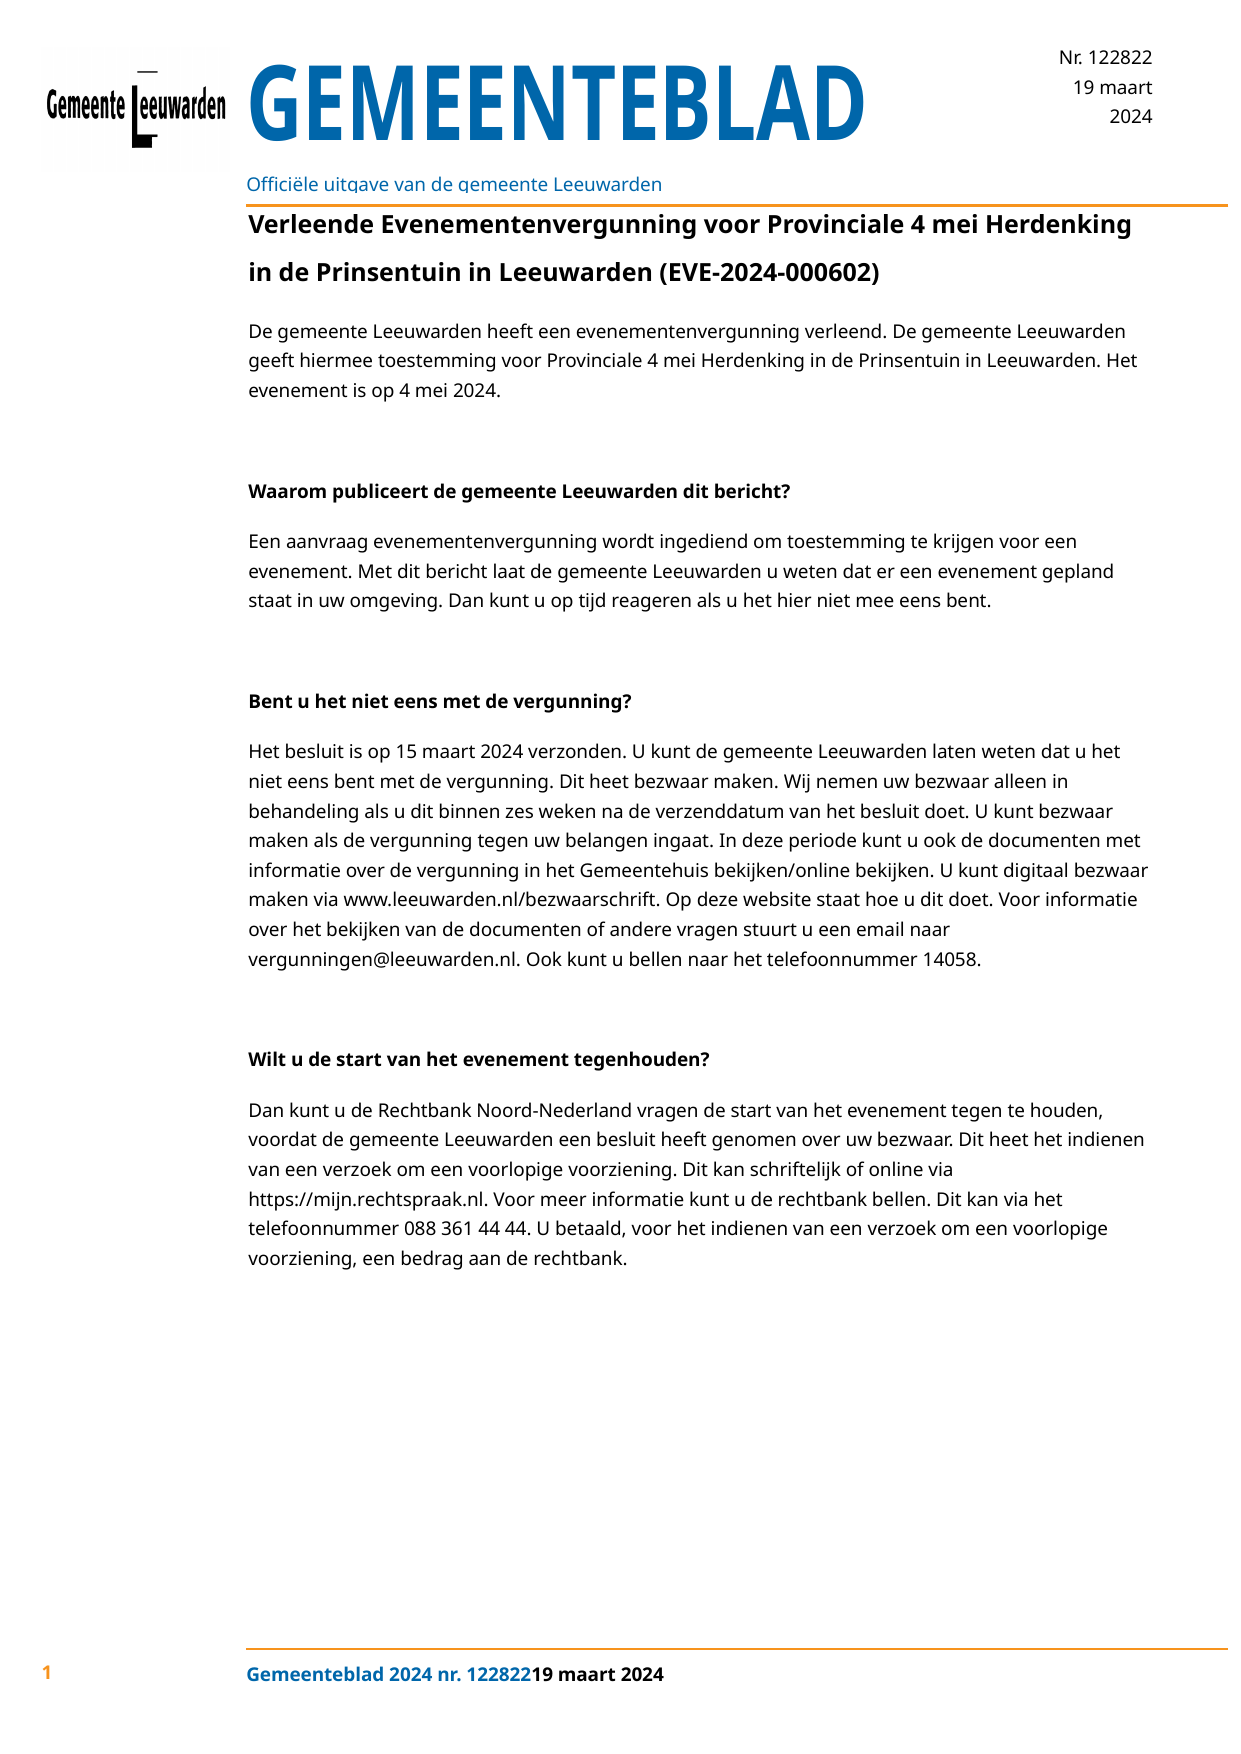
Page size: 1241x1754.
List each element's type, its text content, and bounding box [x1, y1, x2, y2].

text Wilt u de start van het evenement tegenhouden? [248, 1047, 1152, 1072]
text Bent u het niet eens met de vergunning? [248, 688, 1152, 714]
text Dan kunt u de Rechtbank Noord-Nederland vragen de start van het evenement tegen te houden, voordat de gemeente Leeuwarden een besluit heeft genomen over uw bezwaar. Dit heet het indienen van een verzoek om een voorlopige voorziening. Dit kan schriftelijk of online via https://mijn.rechtspraak.nl. Voor meer informatie kunt u de rechtbank bellen. Dit kan via het telefoonnummer 088 361 44 44. U betaald, voor het indienen van een verzoek om een voorlopige voorziening, een bedrag aan de rechtbank. [248, 1097, 1152, 1271]
picture [41, 47, 231, 172]
text Een aanvraag evenementenvergunning wordt ingediend om toestemming te krijgen voor een evenement. Met dit bericht laat de gemeente Leeuwarden u weten dat er een evenement gepland staat in uw omgeving. Dan kunt u op tijd reageren als u het hier niet mee eens bent. [248, 528, 1152, 613]
text Verleende Evenementenvergunning voor Provinciale 4 mei Herdenking in de Prinsentuin in Leeuwarden (EVE-2024-000602) [248, 207, 1152, 288]
text Waarom publiceert de gemeente Leeuwarden dit bericht? [248, 478, 1152, 504]
text De gemeente Leeuwarden heeft een evenementenvergunning verleend. De gemeente Leeuwarden geeft hiermee toestemming voor Provinciale 4 mei Herdenking in de Prinsentuin in Leeuwarden. Het evenement is op 4 mei 2024. [248, 318, 1152, 403]
text Het besluit is op 15 maart 2024 verzonden. U kunt de gemeente Leeuwarden laten weten dat u het niet eens bent met de vergunning. Dit heet bezwaar maken. Wij nemen uw bezwaar alleen in behandeling als u dit binnen zes weken na de verzenddatum van het besluit doet. U kunt bezwaar maken als de vergunning tegen uw belangen ingaat. In deze periode kunt u ook de documenten met informatie over de vergunning in het Gemeentehuis bekijken/online bekijken. U kunt digitaal bezwaar maken via www.leeuwarden.nl/bezwaarschrift. Op deze website staat hoe u dit doet. Voor informatie over het bekijken van de documenten of andere vragen stuurt u een email naar vergunningen@leeuwarden.nl. Ook kunt u bellen naar het telefoonnummer 14058. [248, 739, 1152, 972]
